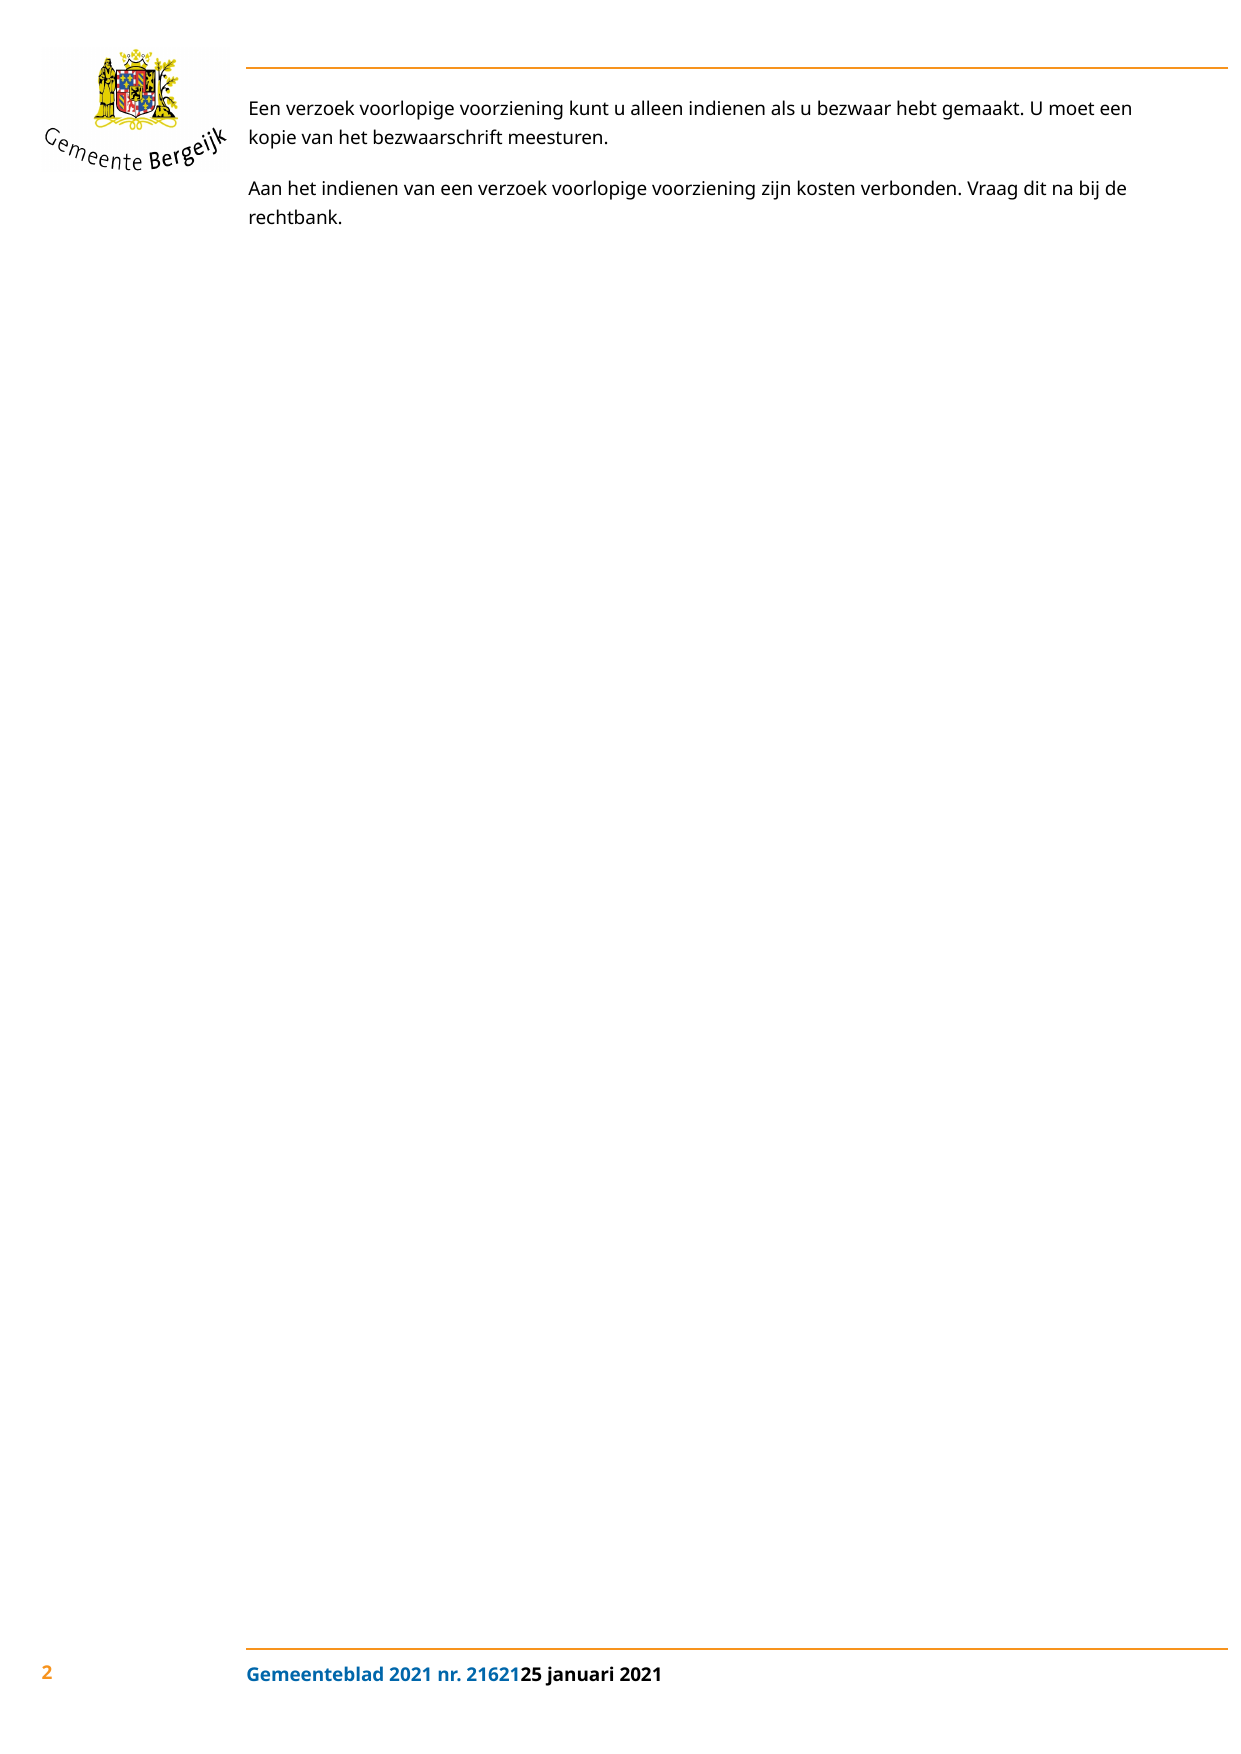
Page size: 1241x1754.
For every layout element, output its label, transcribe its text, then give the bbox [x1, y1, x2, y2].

picture [41, 47, 231, 172]
text Aan het indienen van een verzoek voorlopige voorziening zijn kosten verbonden. Vraag dit na bij de rechtbank. [248, 175, 1152, 230]
text Een verzoek voorlopige voorziening kunt u alleen indienen als u bezwaar hebt gemaakt. U moet een kopie van het bezwaarschrift meesturen. [248, 95, 1152, 150]
